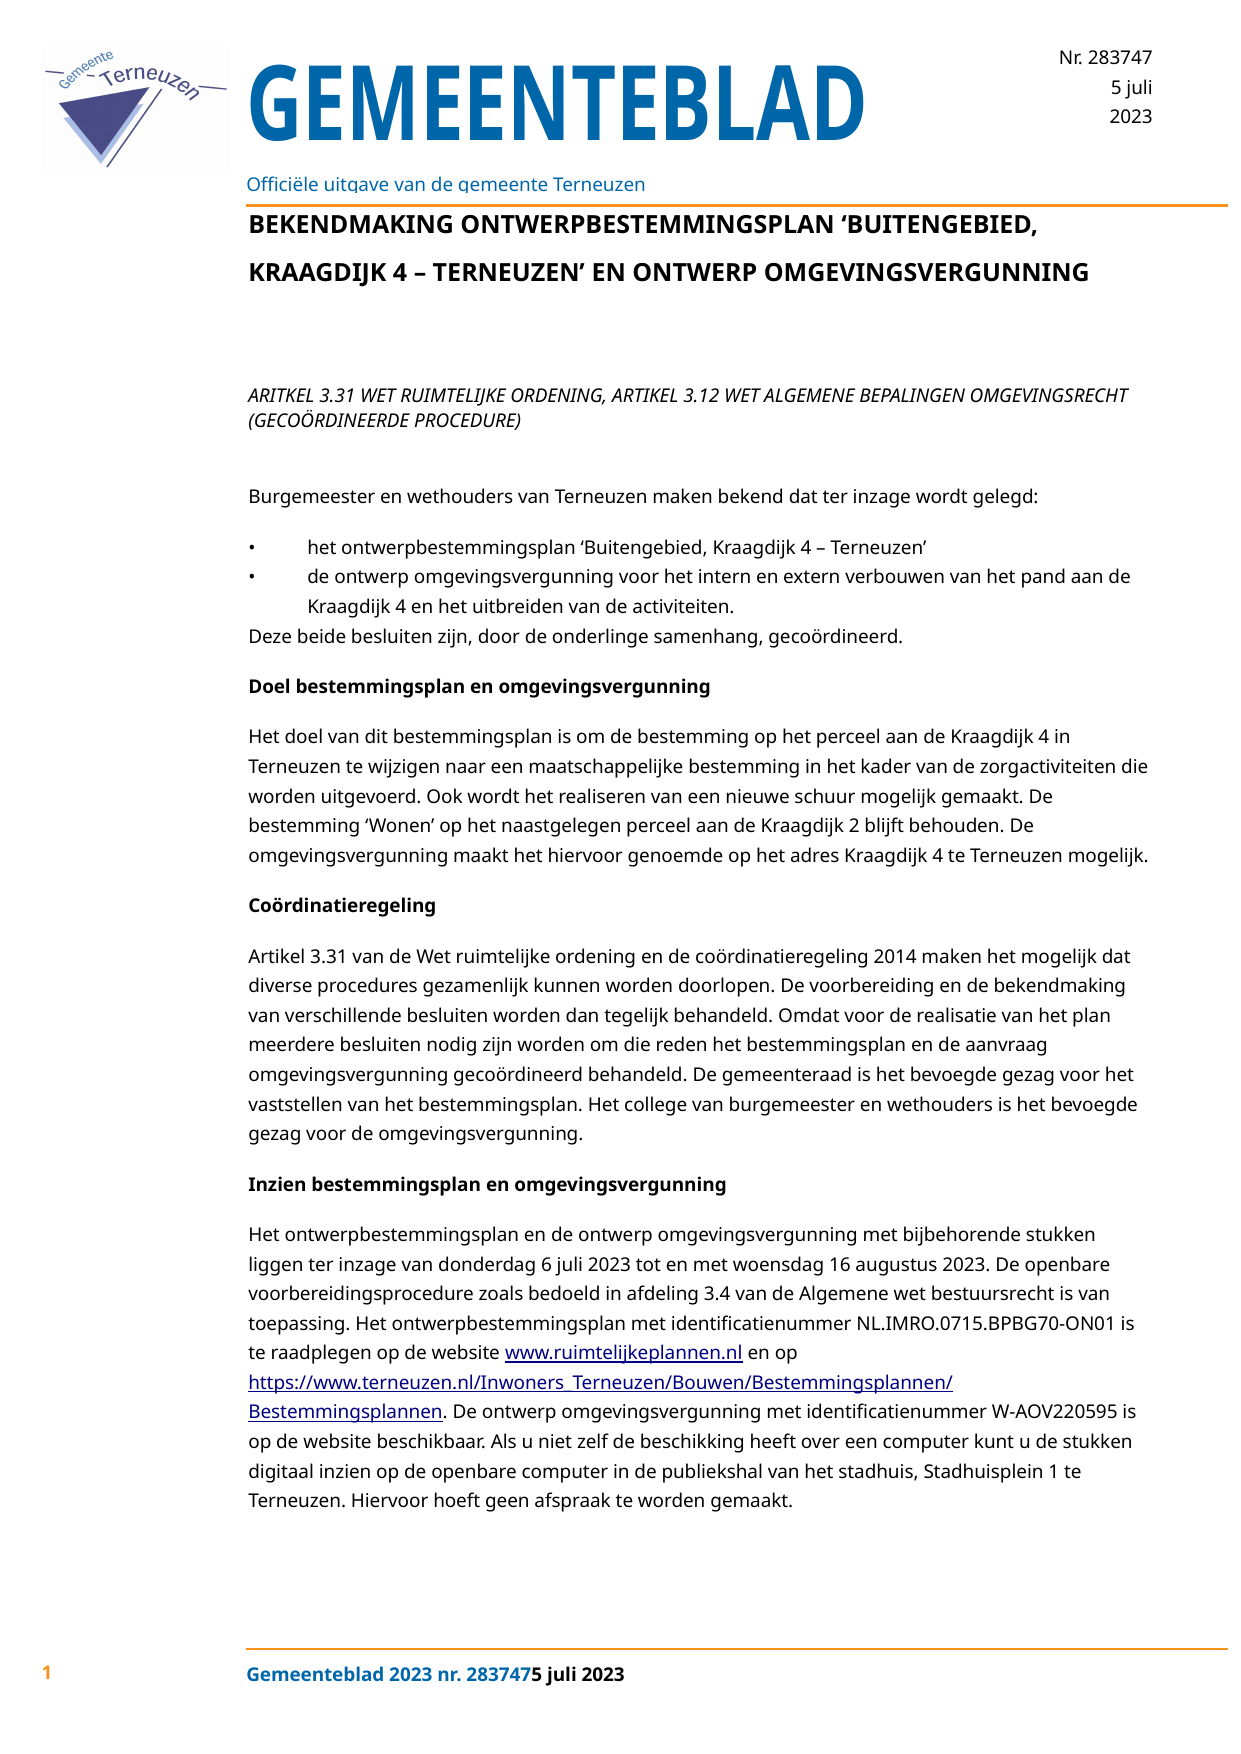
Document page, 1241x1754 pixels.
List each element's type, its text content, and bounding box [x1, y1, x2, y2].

text Het doel van dit bestemmingsplan is om de bestemming op het perceel aan de Kraagdijk 4 in Terneuzen te wijzigen naar een maatschappelijke bestemming in het kader van de zorgactiviteiten die worden uitgevoerd. Ook wordt het realiseren van een nieuwe schuur mogelijk gemaakt. De bestemming ‘Wonen’ op het naastgelegen perceel aan de Kraagdijk 2 blijft behouden. De omgevingsvergunning maakt het hiervoor genoemde op het adres Kraagdijk 4 te Terneuzen mogelijk. [248, 724, 1152, 868]
text Inzien bestemmingsplan en omgevingsvergunning [248, 1171, 1152, 1197]
text Deze beide besluiten zijn, door de onderlinge samenhang, gecoördineerd. [248, 623, 1152, 649]
picture [41, 47, 231, 172]
text Artikel 3.31 van de Wet ruimtelijke ordening en de coördinatieregeling 2014 maken het mogelijk dat diverse procedures gezamenlijk kunnen worden doorlopen. De voorbereiding en de bekendmaking van verschillende besluiten worden dan tegelijk behandeld. Omdat voor de realisatie van het plan meerdere besluiten nodig zijn worden om die reden het bestemmingsplan en de aanvraag omgevingsvergunning gecoördineerd behandeld. De gemeenteraad is het bevoegde gezag voor het vaststellen van het bestemmingsplan. Het college van burgemeester en wethouders is het bevoegde gezag voor de omgevingsvergunning. [248, 943, 1152, 1146]
list het ontwerpbestemmingsplan ‘Buitengebied, Kraagdijk 4 – Terneuzen’ [248, 534, 1152, 560]
text Doel bestemmingsplan en omgevingsvergunning [248, 673, 1152, 699]
text BEKENDMAKING ONTWERPBESTEMMINGSPLAN ‘BUITENGEBIED, KRAAGDIJK 4 – TERNEUZEN’ EN ONTWERP OMGEVINGSVERGUNNING [248, 207, 1152, 288]
text Burgemeester en wethouders van Terneuzen maken bekend dat ter inzage wordt gelegd: [248, 484, 1152, 509]
list de ontwerp omgevingsvergunning voor het intern en extern verbouwen van het pand aan de Kraagdijk 4 en het uitbreiden van de activiteiten. [248, 564, 1152, 619]
text ARITKEL 3.31 WET RUIMTELIJKE ORDENING, ARTIKEL 3.12 WET ALGEMENE BEPALINGEN OMGEVINGSRECHT (GECOÖRDINEERDE PROCEDURE) [248, 382, 1152, 433]
text Het ontwerpbestemmingsplan en de ontwerp omgevingsvergunning met bijbehorende stukken liggen ter inzage van donderdag 6 juli 2023 tot en met woensdag 16 augustus 2023. De openbare voorbereidingsprocedure zoals bedoeld in afdeling 3.4 van de Algemene wet bestuursrecht is van toepassing. Het ontwerpbestemmingsplan met identificatienummer NL.IMRO.0715.BPBG70-ON01 is te raadplegen op de website www.ruimtelijkeplannen.nl en op https://www.terneuzen.nl/Inwoners_Terneuzen/Bouwen/Bestemmingsplannen/Bestemmingsplannen. De ontwerp omgevingsvergunning met identificatienummer W-AOV220595 is op de website beschikbaar. Als u niet zelf de beschikking heeft over een computer kunt u de stukken digitaal inzien op de openbare computer in de publiekshal van het stadhuis, Stadhuisplein 1 te Terneuzen. Hiervoor hoeft geen afspraak te worden gemaakt. [248, 1221, 1152, 1513]
text Coördinatieregeling [248, 892, 1152, 918]
